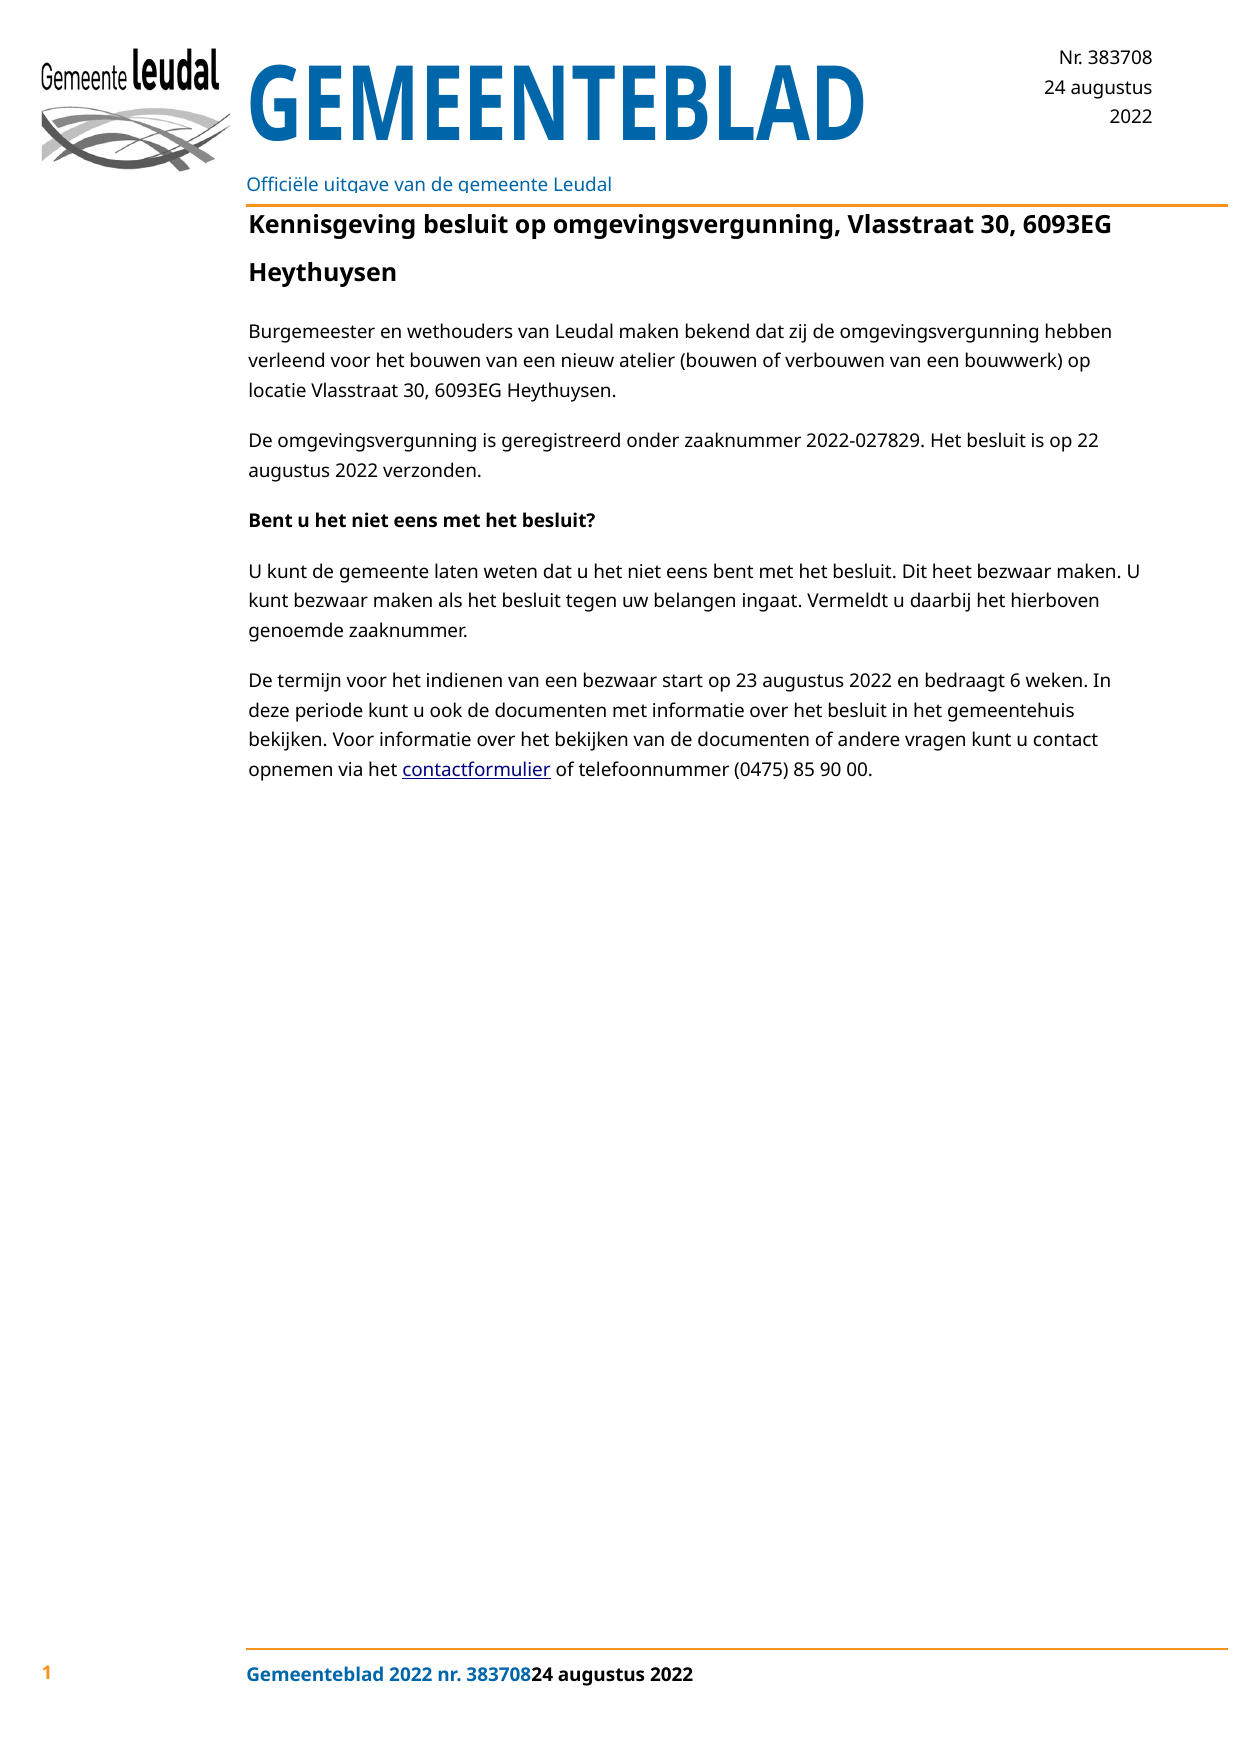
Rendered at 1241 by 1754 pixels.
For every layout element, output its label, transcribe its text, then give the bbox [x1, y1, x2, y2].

text Bent u het niet eens met het besluit? [248, 507, 1152, 533]
text Kennisgeving besluit op omgevingsvergunning, Vlasstraat 30, 6093EG Heythuysen [248, 207, 1152, 288]
text Burgemeester en wethouders van Leudal maken bekend dat zij de omgevingsvergunning hebben verleend voor het bouwen van een nieuw atelier (bouwen of verbouwen van een bouwwerk) op locatie Vlasstraat 30, 6093EG Heythuysen. [248, 318, 1152, 403]
text De omgevingsvergunning is geregistreerd onder zaaknummer 2022-027829. Het besluit is op 22 augustus 2022 verzonden. [248, 427, 1152, 483]
text De termijn voor het indienen van een bezwaar start op 23 augustus 2022 en bedraagt 6 weken. In deze periode kunt u ook de documenten met informatie over het besluit in het gemeentehuis bekijken. Voor informatie over het bekijken van de documenten of andere vragen kunt u contact opnemen via het contactformulier of telefoonnummer (0475) 85 90 00. [248, 667, 1152, 782]
picture [41, 47, 231, 172]
text U kunt de gemeente laten weten dat u het niet eens bent met het besluit. Dit heet bezwaar maken. U kunt bezwaar maken als het besluit tegen uw belangen ingaat. Vermeldt u daarbij het hierboven genoemde zaaknummer. [248, 558, 1152, 643]
